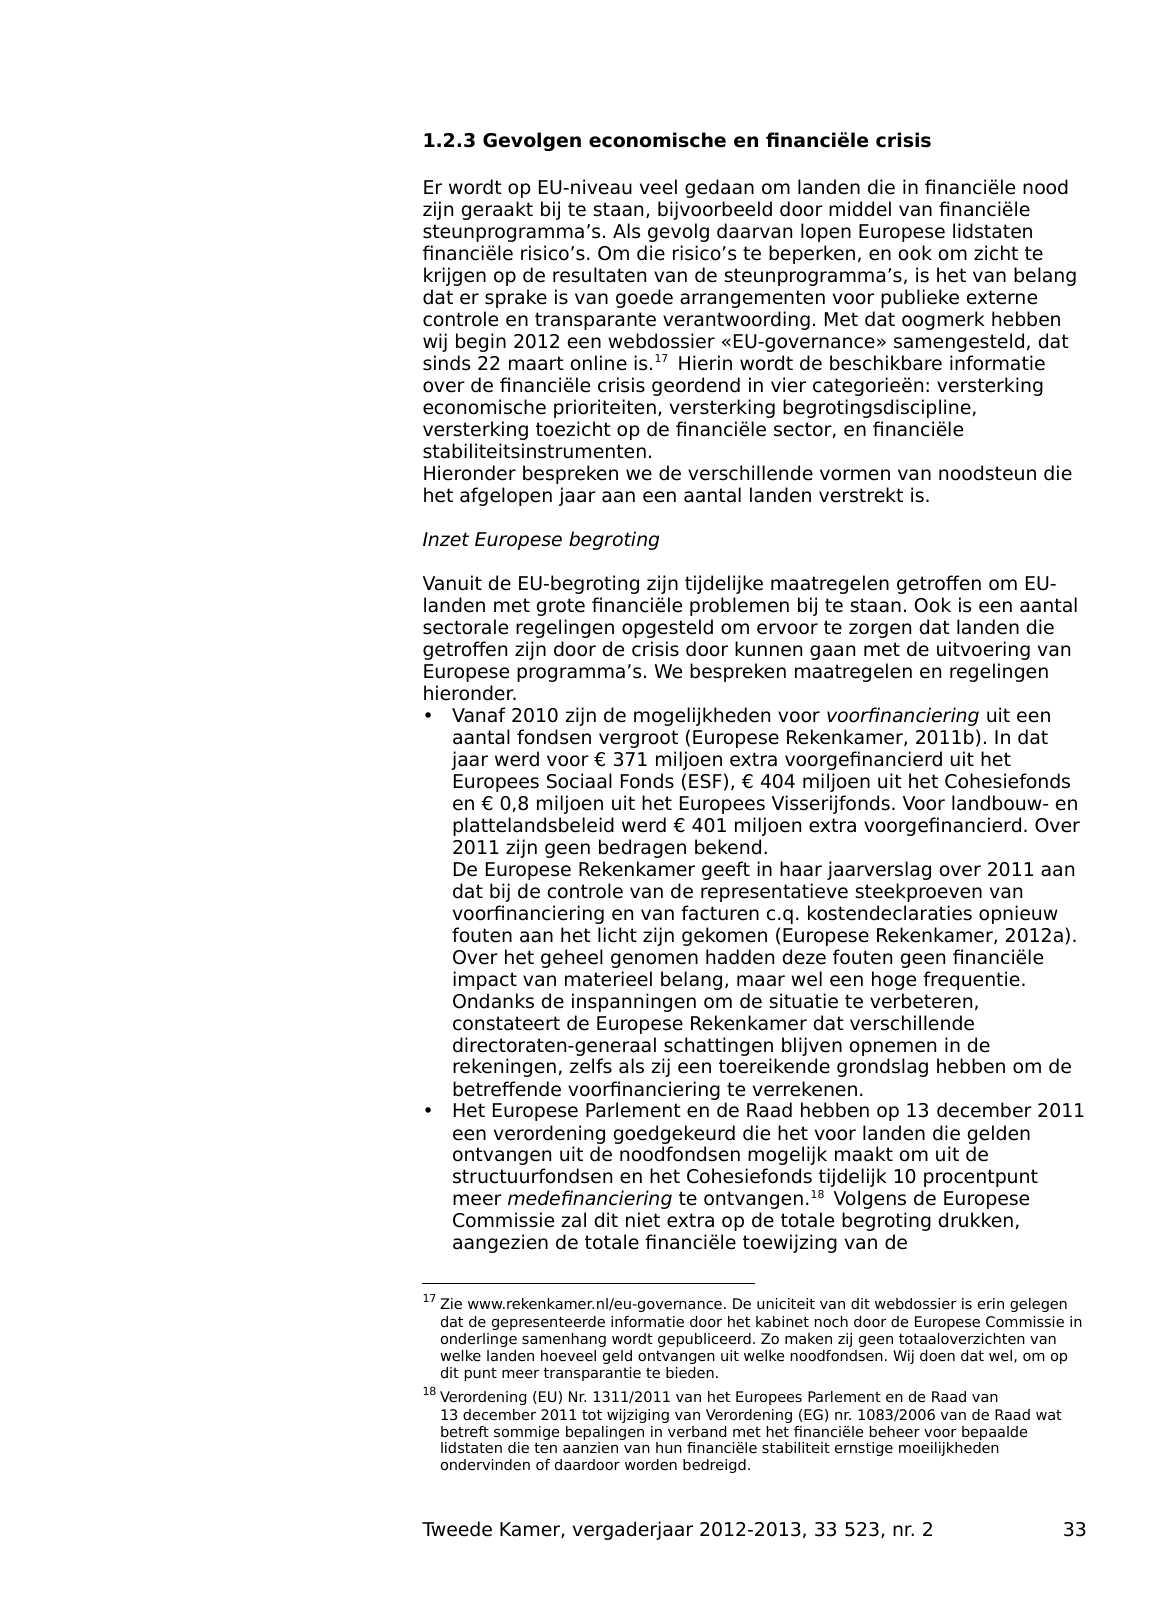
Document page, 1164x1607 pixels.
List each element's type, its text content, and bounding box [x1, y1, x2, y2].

subtitle Inzet Europese begroting [422, 529, 1087, 551]
text Er wordt op EU-niveau veel gedaan om landen die in financiële nood zijn geraakt bij te staan, bijvoorbeeld door middel van financiële steunprogramma’s. Als gevolg daarvan lopen Europese lidstaten financiële risico’s. Om die risico’s te beperken, en ook om zicht te krijgen op de resultaten van de steunprogramma’s, is het van belang dat er sprake is van goede arrangementen voor publieke externe controle en transparante verantwoording. Met dat oogmerk hebben wij begin 2012 een webdossier «EU-governance» samengesteld, dat sinds 22 maart online is. Hierin wordt de beschikbare informatie over de financiële crisis geordend in vier categorieën: versterking economische prioriteiten, versterking begrotingsdiscipline, versterking toezicht op de financiële sector, en financiële stabiliteitsinstrumenten. [422, 177, 1087, 463]
subtitle 1.2.3 Gevolgen economische en financiële crisis [422, 130, 1087, 152]
text Vanuit de EU-begroting zijn tijdelijke maatregelen getroffen om EU-landen met grote financiële problemen bij te staan. Ook is een aantal sectorale regelingen opgesteld om ervoor te zorgen dat landen die getroffen zijn door de crisis door kunnen gaan met de uitvoering van Europese programma’s. We bespreken maatregelen en regelingen hieronder. [422, 573, 1087, 705]
text Verordening (EU) Nr. 1311/2011 van het Europees Parlement en de Raad van 13 december 2011 tot wijziging van Verordening (EG) nr. 1083/2006 van de Raad wat betreft sommige bepalingen in verband met het financiële beheer voor bepaalde lidstaten die ten aanzien van hun financiële stabiliteit ernstige moeilijkheden ondervinden of daardoor worden bedreigd. [422, 1385, 1087, 1474]
text Hieronder bespreken we de verschillende vormen van noodsteun die het afgelopen jaar aan een aantal landen verstrekt is. [422, 463, 1087, 507]
text De Europese Rekenkamer geeft in haar jaarverslag over 2011 aan dat bij de controle van de representatieve steekproeven van voorfinanciering en van facturen c.q. kostendeclaraties opnieuw fouten aan het licht zijn gekomen (Europese Rekenkamer, 2012a). Over het geheel genomen hadden deze fouten geen financiële impact van materieel belang, maar wel een hoge frequentie. Ondanks de inspanningen om de situatie te verbeteren, constateert de Europese Rekenkamer dat verschillende directoraten-generaal schattingen blijven opnemen in de rekeningen, zelfs als zij een toereikende grondslag hebben om de betreffende voorfinanciering te verrekenen. [452, 859, 1087, 1100]
text Zie www.rekenkamer.nl/eu-governance. De uniciteit van dit webdossier is erin gelegen dat de gepresenteerde informatie door het kabinet noch door de Europese Commissie in onderlinge samenhang wordt gepubliceerd. Zo maken zij geen totaaloverzichten van welke landen hoeveel geld ontvangen uit welke noodfondsen. Wij doen dat wel, om op dit punt meer transparantie te bieden. [422, 1292, 1087, 1382]
text • Vanaf 2010 zijn de mogelijkheden voor voorfinanciering uit een aantal fondsen vergroot (Europese Rekenkamer, 2011b). In dat jaar werd voor € 371 miljoen extra voorgefinancierd uit het Europees Sociaal Fonds (ESF), € 404 miljoen uit het Cohesiefonds en € 0,8 miljoen uit het Europees Visserijfonds. Voor landbouw- en plattelandsbeleid werd € 401 miljoen extra voorgefinancierd. Over 2011 zijn geen bedragen bekend. [422, 705, 1087, 859]
text • Het Europese Parlement en de Raad hebben op 13 december 2011 een verordening goedgekeurd die het voor landen die gelden ontvangen uit de noodfondsen mogelijk maakt om uit de structuurfondsen en het Cohesiefonds tijdelijk 10 procentpunt meer medefinanciering te ontvangen. Volgens de Europese Commissie zal dit niet extra op de totale begroting drukken, aangezien de totale financiële toewijzing van de [422, 1100, 1087, 1254]
